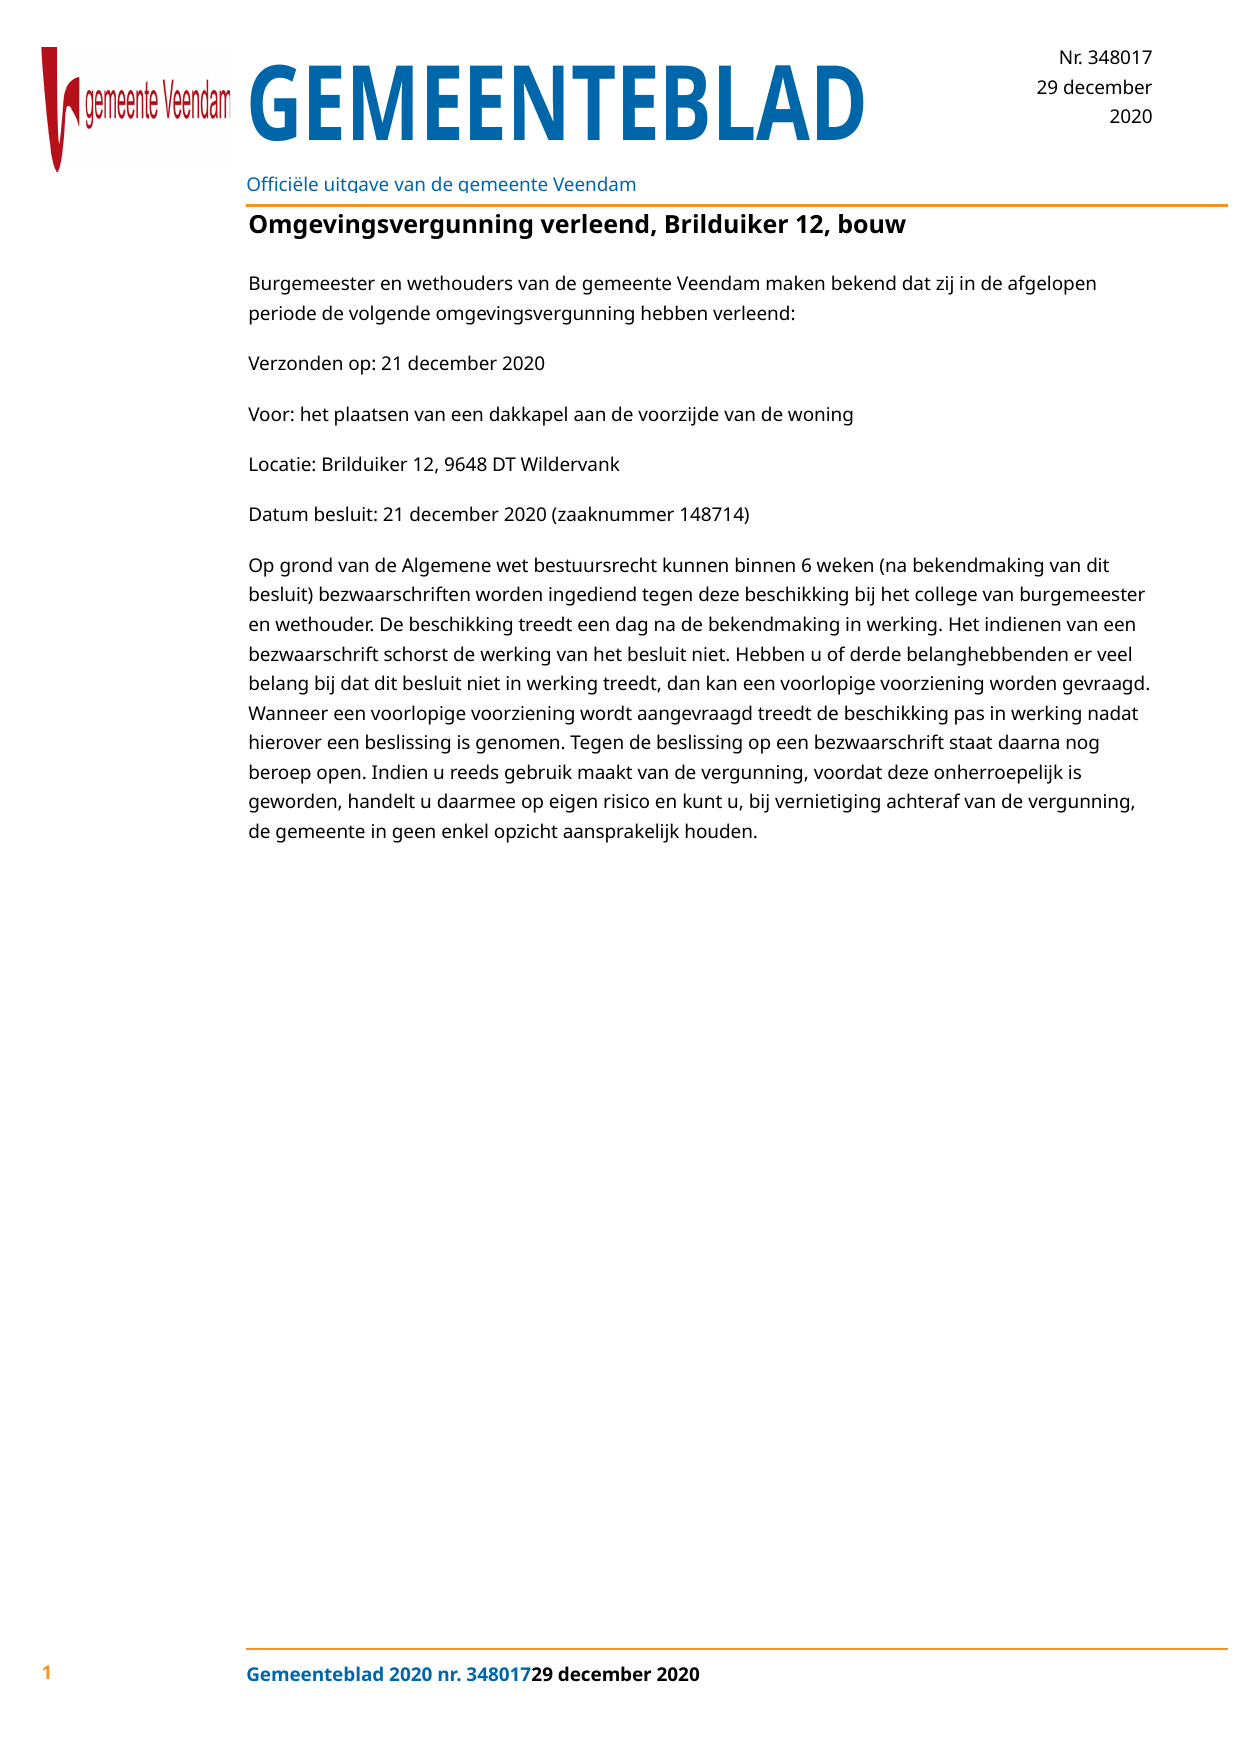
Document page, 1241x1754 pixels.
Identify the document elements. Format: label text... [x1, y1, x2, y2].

text Op grond van de Algemene wet bestuursrecht kunnen binnen 6 weken (na bekendmaking van dit besluit) bezwaarschriften worden ingediend tegen deze beschikking bij het college van burgemeester en wethouder. De beschikking treedt een dag na de bekendmaking in werking. Het indienen van een bezwaarschrift schorst de werking van het besluit niet. Hebben u of derde belanghebbenden er veel belang bij dat dit besluit niet in werking treedt, dan kan een voorlopige voorziening worden gevraagd. Wanneer een voorlopige voorziening wordt aangevraagd treedt de beschikking pas in werking nadat hierover een beslissing is genomen. Tegen de beslissing op een bezwaarschrift staat daarna nog beroep open. Indien u reeds gebruik maakt van de vergunning, voordat deze onherroepelijk is geworden, handelt u daarmee op eigen risico en kunt u, bij vernietiging achteraf van de vergunning, de gemeente in geen enkel opzicht aansprakelijk houden. [248, 552, 1152, 844]
text Omgevingsvergunning verleend, Brilduiker 12, bouw [248, 207, 1152, 241]
text Datum besluit: 21 december 2020 (zaaknummer 148714) [248, 502, 1152, 527]
text Verzonden op: 21 december 2020 [248, 350, 1152, 376]
picture [41, 47, 231, 172]
text Locatie: Brilduiker 12, 9648 DT Wildervank [248, 451, 1152, 477]
text Voor: het plaatsen van een dakkapel aan de voorzijde van de woning [248, 401, 1152, 426]
text Burgemeester en wethouders van de gemeente Veendam maken bekend dat zij in de afgelopen periode de volgende omgevingsvergunning hebben verleend: [248, 270, 1152, 326]
